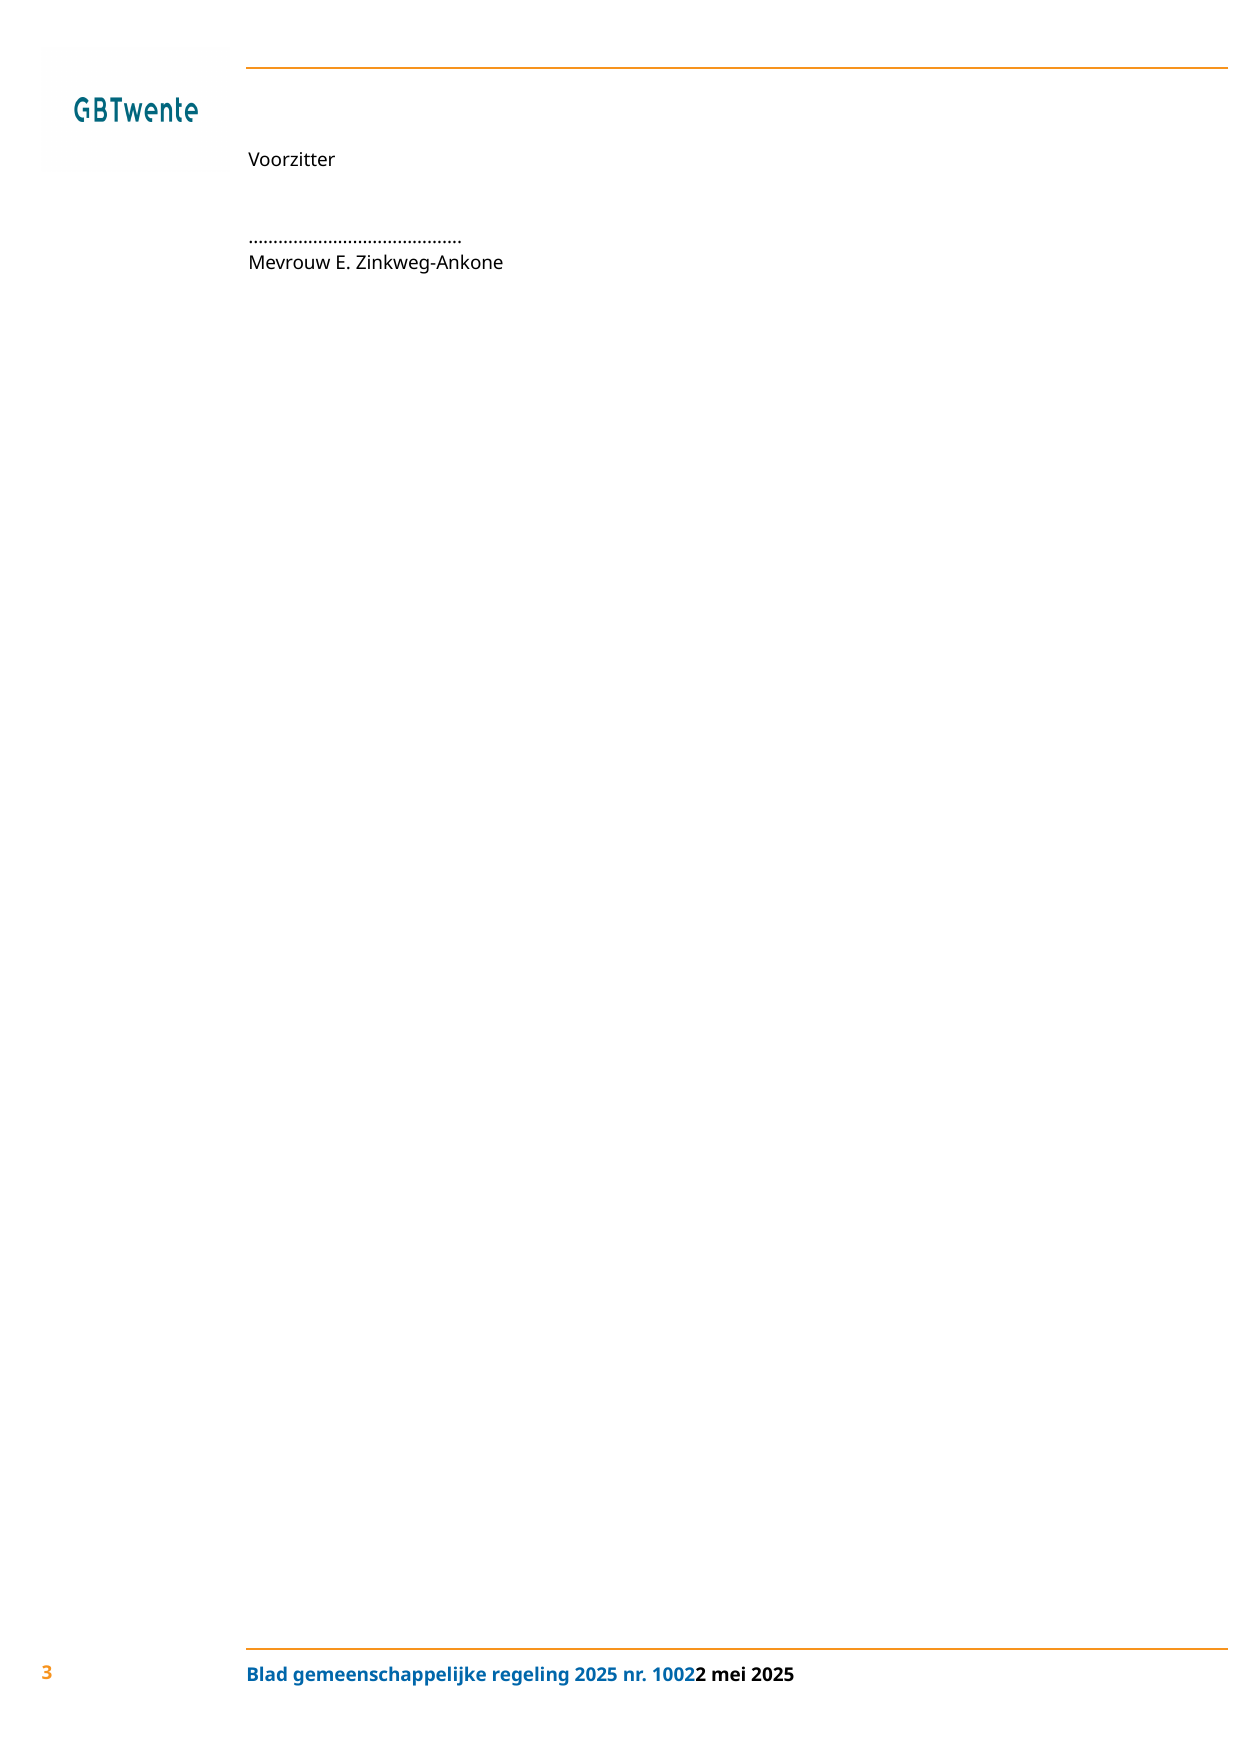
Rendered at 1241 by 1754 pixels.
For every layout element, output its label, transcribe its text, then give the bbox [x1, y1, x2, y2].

text Voorzitter [248, 146, 1152, 172]
text ……………………………………. [248, 223, 1152, 249]
picture [41, 47, 231, 172]
text Mevrouw E. Zinkweg-Ankone [248, 249, 1152, 275]
